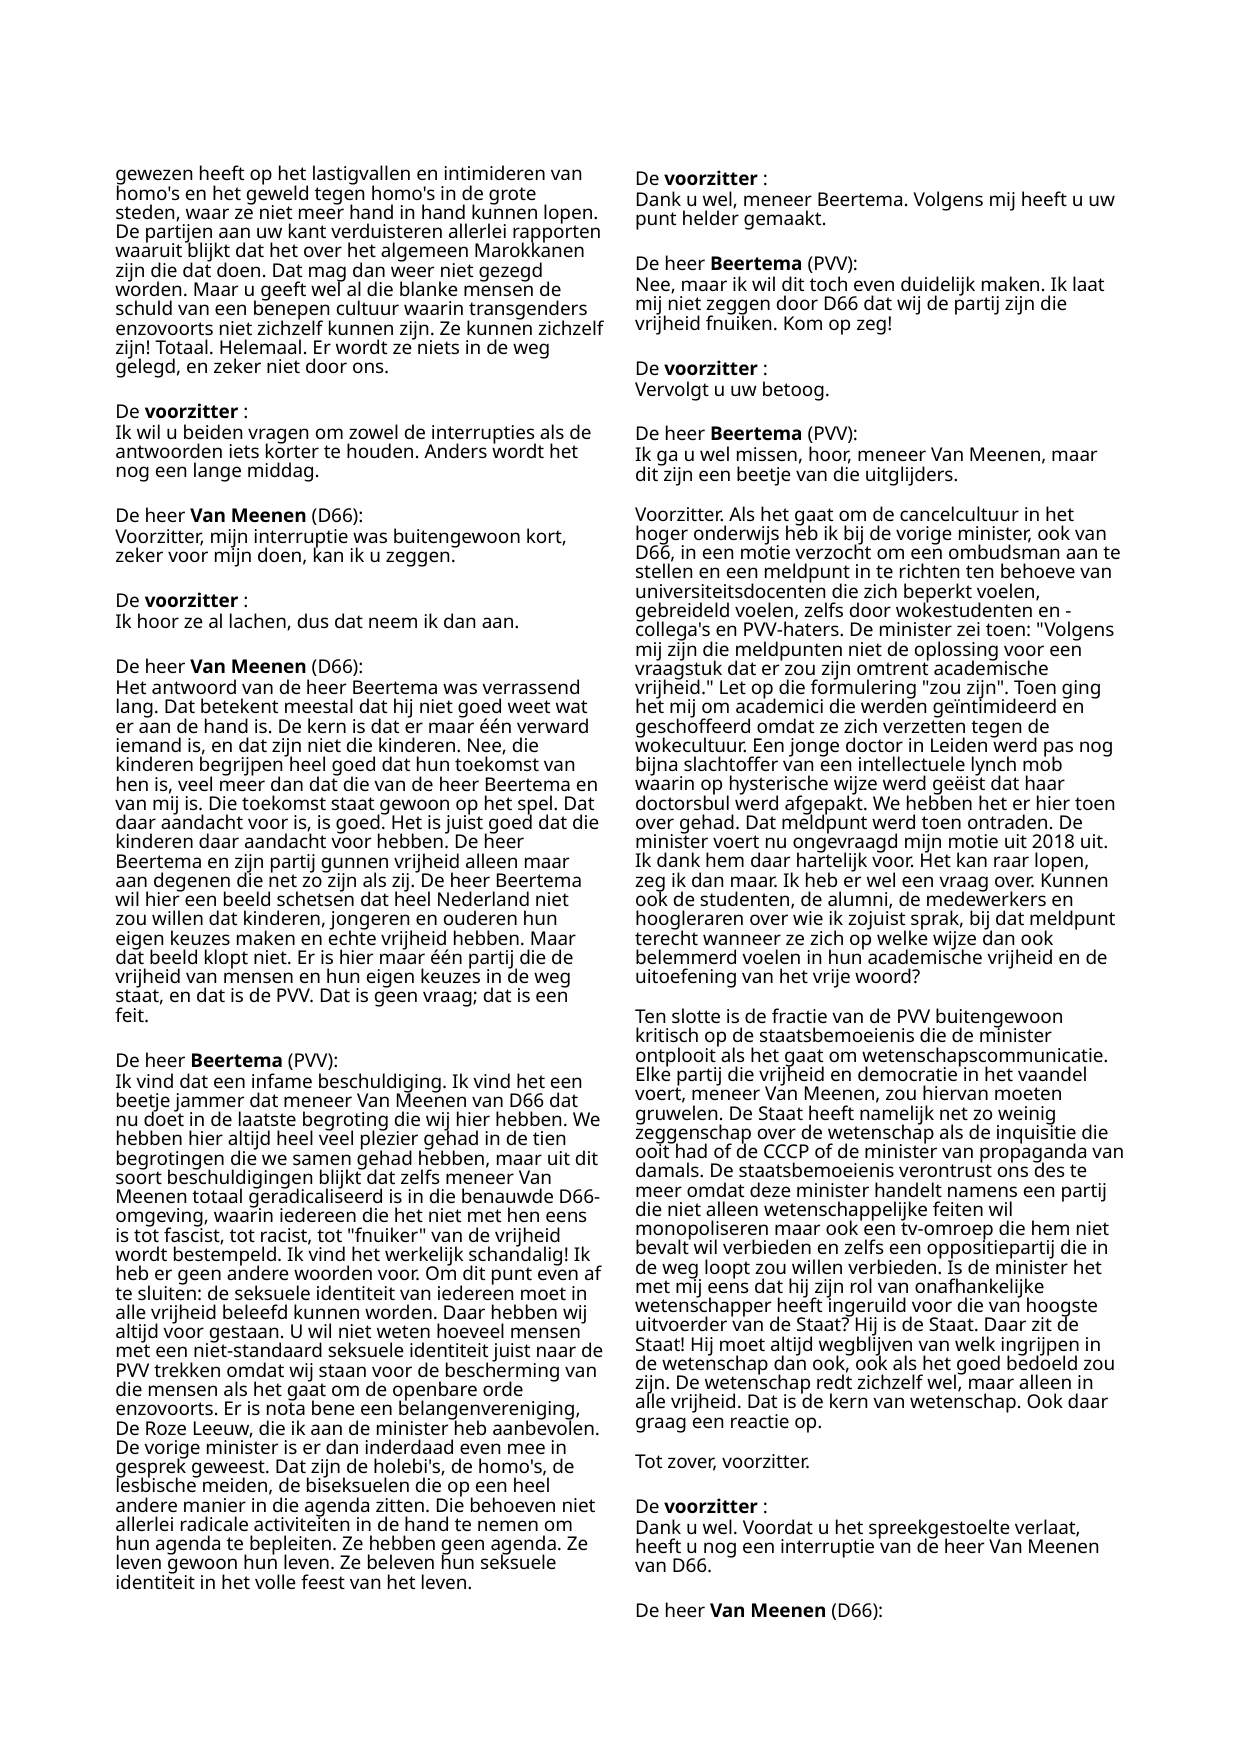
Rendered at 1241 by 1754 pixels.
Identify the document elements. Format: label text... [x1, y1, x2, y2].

text Ten slotte is de fractie van de PVV buitengewoon kritisch op de staatsbemoeienis die de minister ontplooit als het gaat om wetenschapscommunicatie. Elke partij die vrijheid en democratie in het vaandel voert, meneer Van Meenen, zou hiervan moeten gruwelen. De Staat heeft namelijk net zo weinig zeggenschap over de wetenschap als de inquisitie die ooit had of de CCCP of de minister van propaganda van damals. De staatsbemoeienis verontrust ons des te meer omdat deze minister handelt namens een partij die niet alleen wetenschappelijke feiten wil monopoliseren maar ook een tv-omroep die hem niet bevalt wil verbieden en zelfs een oppositiepartij die in de weg loopt zou willen verbieden. Is de minister het met mij eens dat hij zijn rol van onafhankelijke wetenschapper heeft ingeruild voor die van hoogste uitvoerder van de Staat? Hij is de Staat. Daar zit de Staat! Hij moet altijd wegblijven van welk ingrijpen in de wetenschap dan ook, ook als het goed bedoeld zou zijn. De wetenschap redt zichzelf wel, maar alleen in alle vrijheid. Dat is de kern van wetenschap. Ook daar graag een reactie op. [635, 1008, 1125, 1432]
text Tot zover, voorzitter. [635, 1453, 1125, 1472]
text Nee, maar ik wil dit toch even duidelijk maken. Ik laat mij niet zeggen door D66 dat wij de partij zijn die vrijheid fnuiken. Kom op zeg! [635, 276, 1125, 334]
text Dank u wel, meneer Beertema. Volgens mij heeft u uw punt helder gemaakt. [635, 191, 1125, 229]
text De heer Beertema (PVV): [635, 250, 1125, 276]
text De voorzitter : [635, 165, 1125, 191]
text De heer Beertema (PVV): [115, 1047, 605, 1073]
text Ik wil u beiden vragen om zowel de interrupties als de antwoorden iets korter te houden. Anders wordt het nog een lange middag. [115, 424, 605, 482]
text De voorzitter : [635, 355, 1125, 381]
text Dank u wel. Voordat u het spreekgestoelte verlaat, heeft u nog een interruptie van de heer Van Meenen van D66. [635, 1519, 1125, 1576]
text gewezen heeft op het lastigvallen en intimideren van homo's en het geweld tegen homo's in de grote steden, waar ze niet meer hand in hand kunnen lopen. De partijen aan uw kant verduisteren allerlei rapporten waaruit blijkt dat het over het algemeen Marokkanen zijn die dat doen. Dat mag dan weer niet gezegd worden. Maar u geeft wel al die blanke mensen de schuld van een benepen cultuur waarin transgenders enzovoorts niet zichzelf kunnen zijn. Ze kunnen zichzelf zijn! Totaal. Helemaal. Er wordt ze niets in de weg gelegd, en zeker niet door ons. [115, 165, 605, 377]
text De heer Van Meenen (D66): [115, 502, 605, 528]
text Vervolgt u uw betoog. [635, 381, 1125, 400]
text Voorzitter, mijn interruptie was buitengewoon kort, zeker voor mijn doen, kan ik u zeggen. [115, 528, 605, 567]
text De heer Van Meenen (D66): [115, 653, 605, 679]
text Ik hoor ze al lachen, dus dat neem ik dan aan. [115, 613, 605, 633]
text De heer Beertema (PVV): [635, 421, 1125, 446]
text De heer Van Meenen (D66): [635, 1597, 1125, 1623]
text De voorzitter : [115, 588, 605, 613]
text De voorzitter : [635, 1493, 1125, 1519]
text Het antwoord van de heer Beertema was verrassend lang. Dat betekent meestal dat hij niet goed weet wat er aan de hand is. De kern is dat er maar één verward iemand is, en dat zijn niet die kinderen. Nee, die kinderen begrijpen heel goed dat hun toekomst van hen is, veel meer dan dat die van de heer Beertema en van mij is. Die toekomst staat gewoon op het spel. Dat daar aandacht voor is, is goed. Het is juist goed dat die kinderen daar aandacht voor hebben. De heer Beertema en zijn partij gunnen vrijheid alleen maar aan degenen die net zo zijn als zij. De heer Beertema wil hier een beeld schetsen dat heel Nederland niet zou willen dat kinderen, jongeren en ouderen hun eigen keuzes maken en echte vrijheid hebben. Maar dat beeld klopt niet. Er is hier maar één partij die de vrijheid van mensen en hun eigen keuzes in de weg staat, en dat is de PVV. Dat is geen vraag; dat is een feit. [115, 679, 605, 1026]
text Ik vind dat een infame beschuldiging. Ik vind het een beetje jammer dat meneer Van Meenen van D66 dat nu doet in de laatste begroting die wij hier hebben. We hebben hier altijd heel veel plezier gehad in de tien begrotingen die we samen gehad hebben, maar uit dit soort beschuldigingen blijkt dat zelfs meneer Van Meenen totaal geradicaliseerd is in die benauwde D66-omgeving, waarin iedereen die het niet met hen eens is tot fascist, tot racist, tot "fnuiker" van de vrijheid wordt bestempeld. Ik vind het werkelijk schandalig! Ik heb er geen andere woorden voor. Om dit punt even af te sluiten: de seksuele identiteit van iedereen moet in alle vrijheid beleefd kunnen worden. Daar hebben wij altijd voor gestaan. U wil niet weten hoeveel mensen met een niet-standaard seksuele identiteit juist naar de PVV trekken omdat wij staan voor de bescherming van die mensen als het gaat om de openbare orde enzovoorts. Er is nota bene een belangenvereniging, De Roze Leeuw, die ik aan de minister heb aanbevolen. De vorige minister is er dan inderdaad even mee in gesprek geweest. Dat zijn de holebi's, de homo's, de lesbische meiden, de biseksuelen die op een heel andere manier in die agenda zitten. Die behoeven niet allerlei radicale activiteiten in de hand te nemen om hun agenda te bepleiten. Ze hebben geen agenda. Ze leven gewoon hun leven. Ze beleven hun seksuele identiteit in het volle feest van het leven. [115, 1073, 605, 1593]
text Voorzitter. Als het gaat om de cancelcultuur in het hoger onderwijs heb ik bij de vorige minister, ook van D66, in een motie verzocht om een ombudsman aan te stellen en een meldpunt in te richten ten behoeve van universiteitsdocenten die zich beperkt voelen, gebreideld voelen, zelfs door wokestudenten en -collega's en PVV-haters. De minister zei toen: "Volgens mij zijn die meldpunten niet de oplossing voor een vraagstuk dat er zou zijn omtrent academische vrijheid." Let op die formulering "zou zijn". Toen ging het mij om academici die werden geïntimideerd en geschoffeerd omdat ze zich verzetten tegen de wokecultuur. Een jonge doctor in Leiden werd pas nog bijna slachtoffer van een intellectuele lynch mob waarin op hysterische wijze werd geëist dat haar doctorsbul werd afgepakt. We hebben het er hier toen over gehad. Dat meldpunt werd toen ontraden. De minister voert nu ongevraagd mijn motie uit 2018 uit. Ik dank hem daar hartelijk voor. Het kan raar lopen, zeg ik dan maar. Ik heb er wel een vraag over. Kunnen ook de studenten, de alumni, de medewerkers en hoogleraren over wie ik zojuist sprak, bij dat meldpunt terecht wanneer ze zich op welke wijze dan ook belemmerd voelen in hun academische vrijheid en de uitoefening van het vrije woord? [635, 506, 1125, 987]
text Ik ga u wel missen, hoor, meneer Van Meenen, maar dit zijn een beetje van die uitglijders. [635, 446, 1125, 485]
text De voorzitter : [115, 398, 605, 424]
